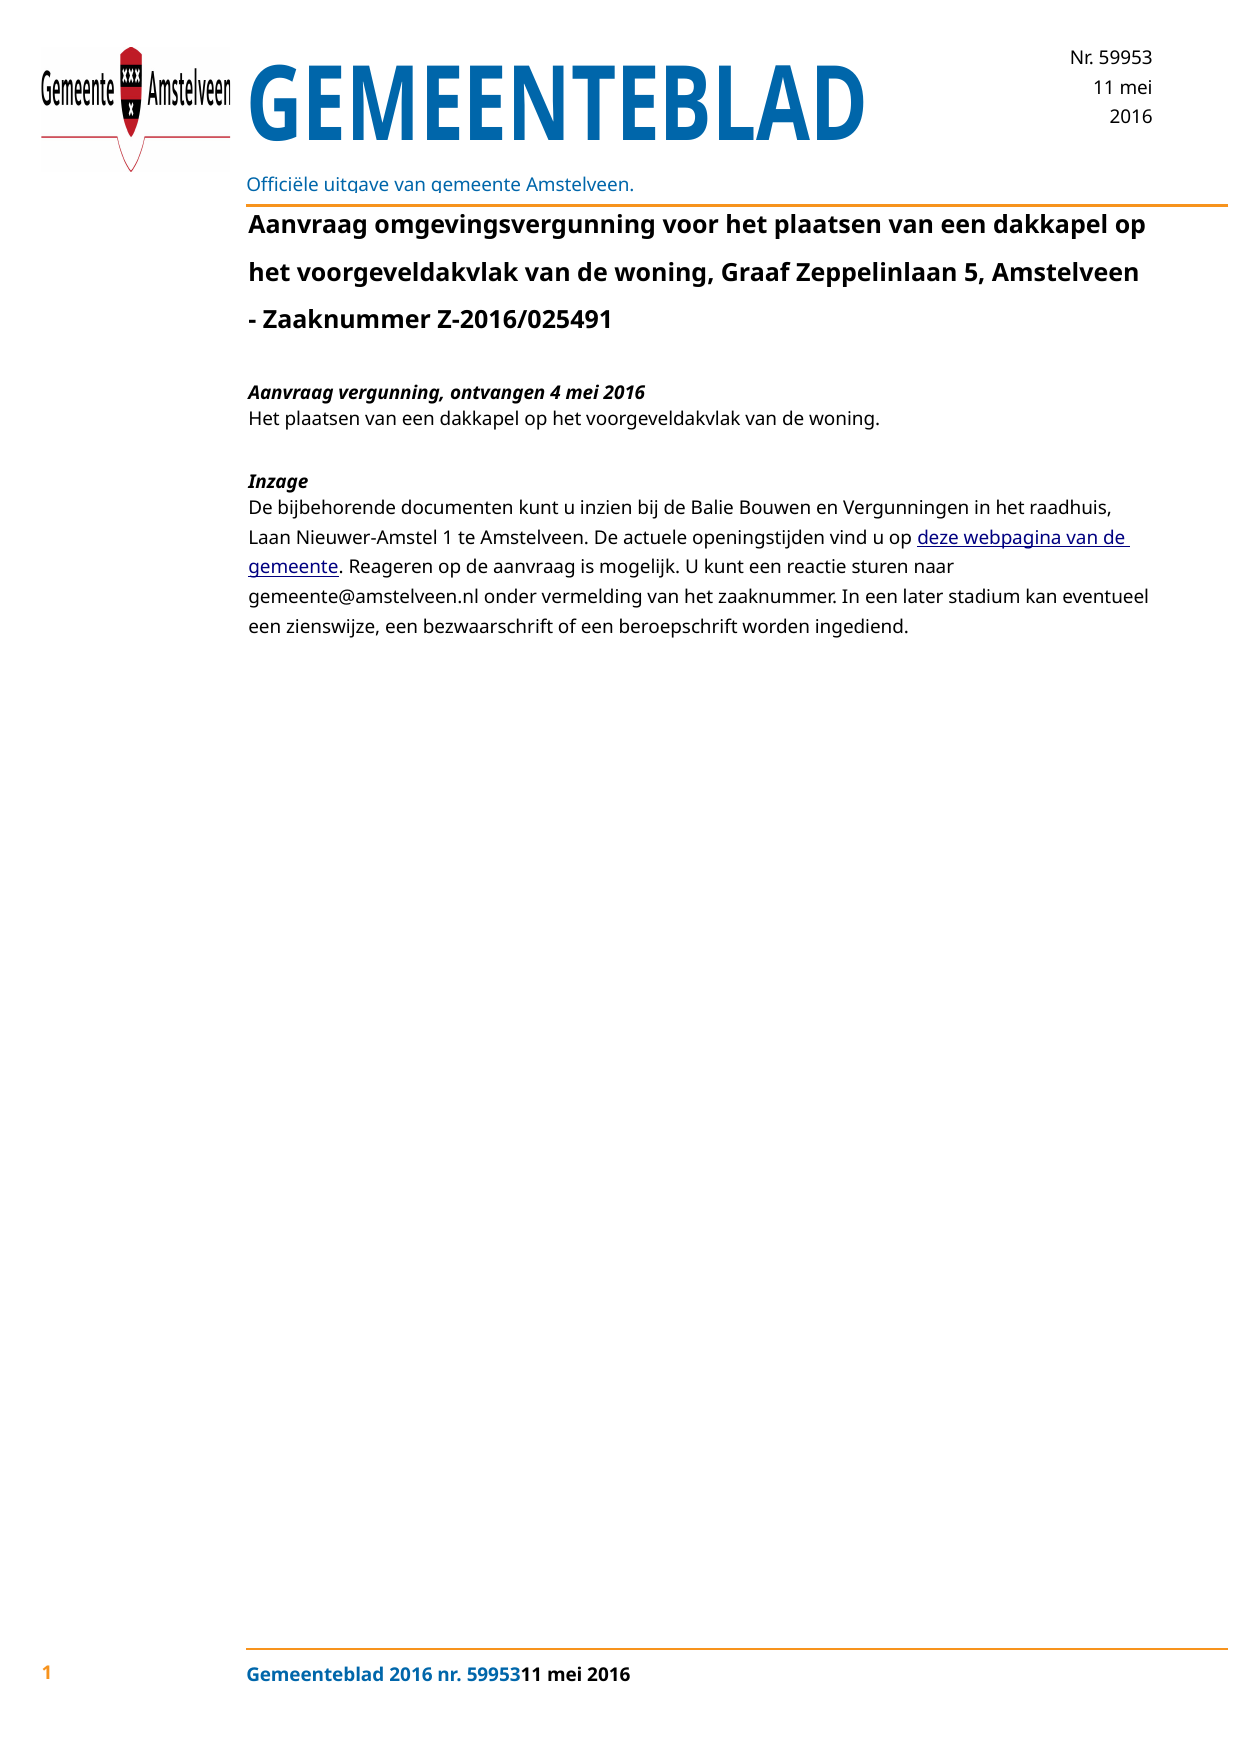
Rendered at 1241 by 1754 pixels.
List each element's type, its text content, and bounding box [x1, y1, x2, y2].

text Aanvraag vergunning, ontvangen 4 mei 2016 [248, 379, 1152, 405]
picture [41, 47, 231, 172]
text Het plaatsen van een dakkapel op het voorgeveldakvlak van de woning. [248, 405, 1152, 431]
text De bijbehorende documenten kunt u inzien bij de Balie Bouwen en Vergunningen in het raadhuis, Laan Nieuwer-Amstel 1 te Amstelveen. De actuele openingstijden vind u op deze webpagina van de gemeente. Reageren op de aanvraag is mogelijk. U kunt een reactie sturen naar gemeente@amstelveen.nl onder vermelding van het zaaknummer. In een later stadium kan eventueel een zienswijze, een bezwaarschrift of een beroepschrift worden ingediend. [248, 494, 1152, 638]
text Inzage [248, 469, 1152, 494]
text Aanvraag omgevingsvergunning voor het plaatsen van een dakkapel op het voorgeveldakvlak van de woning, Graaf Zeppelinlaan 5, Amstelveen - Zaaknummer Z-2016/025491 [248, 207, 1152, 336]
